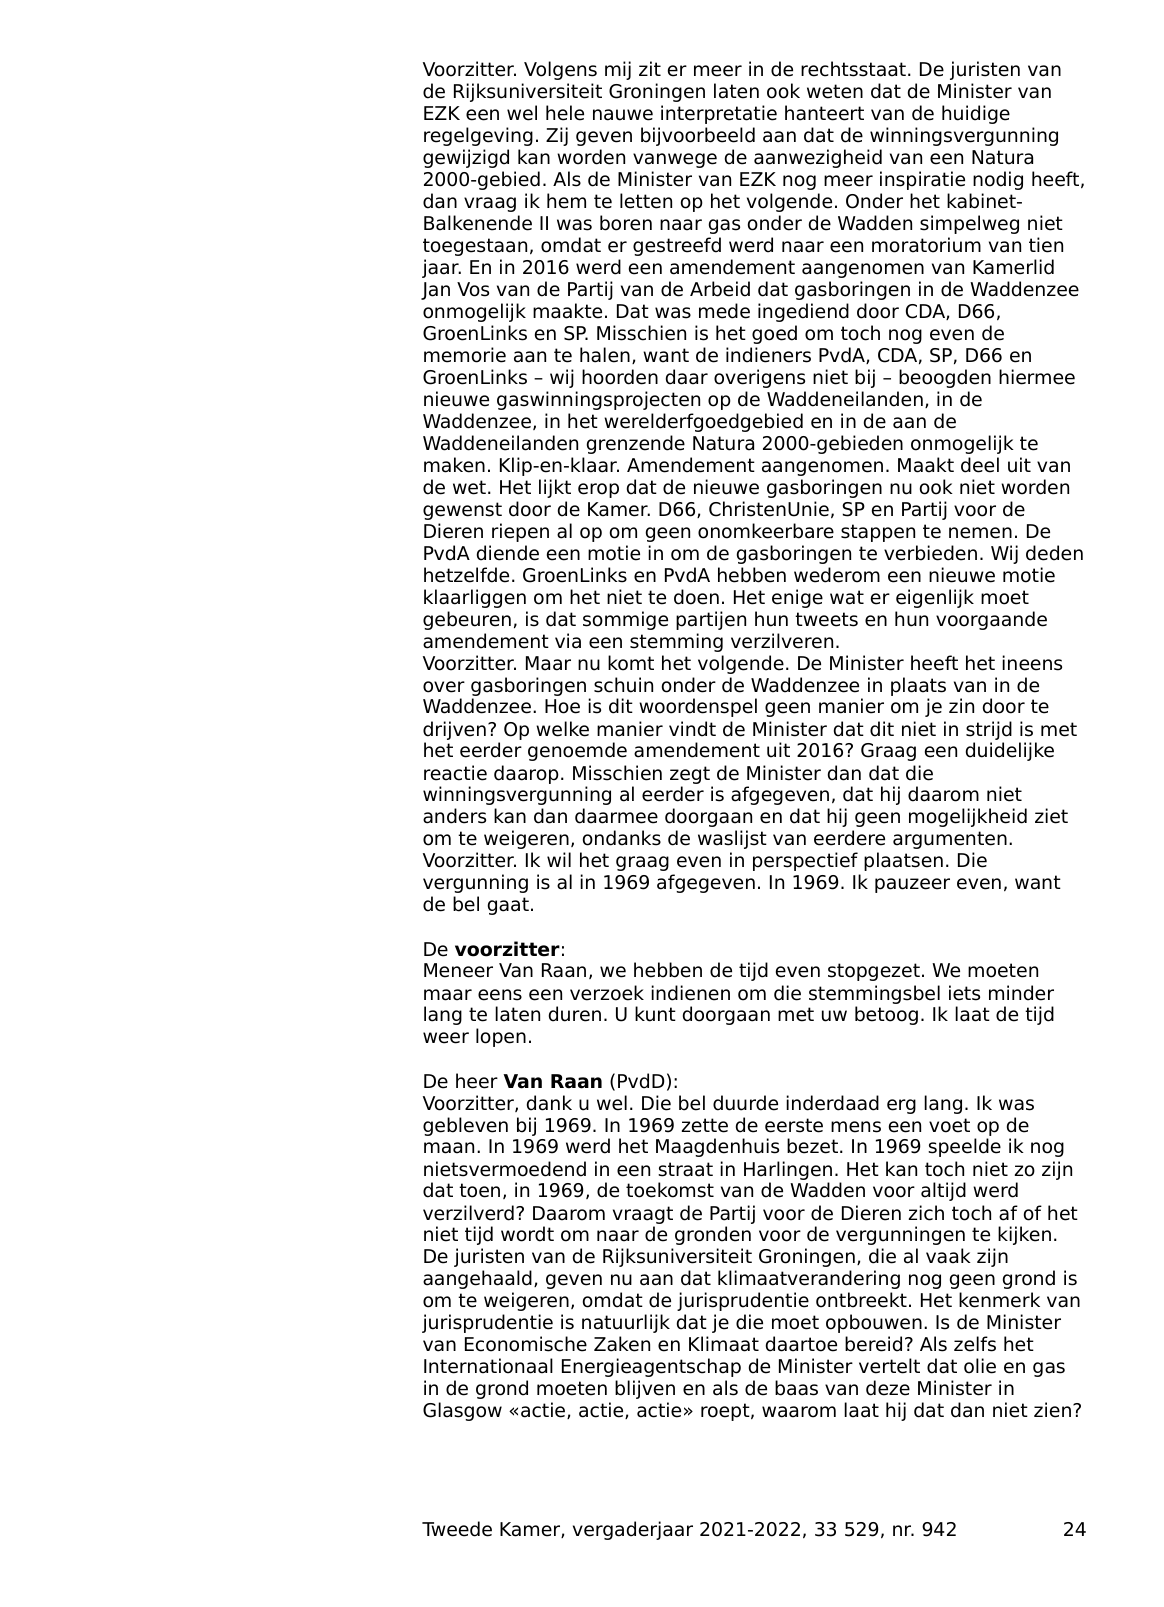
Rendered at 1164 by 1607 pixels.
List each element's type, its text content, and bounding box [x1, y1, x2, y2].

text De heer Van Raan (PvdD): [422, 1071, 1087, 1092]
text Voorzitter. Volgens mij zit er meer in de rechtsstaat. De juristen van de Rijksuniversiteit Groningen laten ook weten dat de Minister van EZK een wel hele nauwe interpretatie hanteert van de huidige regelgeving. Zij geven bijvoorbeeld aan dat de winningsvergunning gewijzigd kan worden vanwege de aanwezigheid van een Natura 2000-gebied. Als de Minister van EZK nog meer inspiratie nodig heeft, dan vraag ik hem te letten op het volgende. Onder het kabinet-Balkenende II was boren naar gas onder de Wadden simpelweg niet toegestaan, omdat er gestreefd werd naar een moratorium van tien jaar. En in 2016 werd een amendement aangenomen van Kamerlid Jan Vos van de Partij van de Arbeid dat gasboringen in de Waddenzee onmogelijk maakte. Dat was mede ingediend door CDA, D66, GroenLinks en SP. Misschien is het goed om toch nog even de memorie aan te halen, want de indieners PvdA, CDA, SP, D66 en GroenLinks – wij hoorden daar overigens niet bij – beoogden hiermee nieuwe gaswinningsprojecten op de Waddeneilanden, in de Waddenzee, in het werelderfgoedgebied en in de aan de Waddeneilanden grenzende Natura 2000-gebieden onmogelijk te maken. Klip-en-klaar. Amendement aangenomen. Maakt deel uit van de wet. Het lijkt erop dat de nieuwe gasboringen nu ook niet worden gewenst door de Kamer. D66, ChristenUnie, SP en Partij voor de Dieren riepen al op om geen onomkeerbare stappen te nemen. De PvdA diende een motie in om de gasboringen te verbieden. Wij deden hetzelfde. GroenLinks en PvdA hebben wederom een nieuwe motie klaarliggen om het niet te doen. Het enige wat er eigenlijk moet gebeuren, is dat sommige partijen hun tweets en hun voorgaande amendement via een stemming verzilveren. [422, 59, 1087, 652]
text Voorzitter. Ik wil het graag even in perspectief plaatsen. Die vergunning is al in 1969 afgegeven. In 1969. Ik pauzeer even, want de bel gaat. [422, 850, 1087, 916]
text Meneer Van Raan, we hebben de tijd even stopgezet. We moeten maar eens een verzoek indienen om die stemmingsbel iets minder lang te laten duren. U kunt doorgaan met uw betoog. Ik laat de tijd weer lopen. [422, 960, 1087, 1048]
text Voorzitter. Maar nu komt het volgende. De Minister heeft het ineens over gasboringen schuin onder de Waddenzee in plaats van in de Waddenzee. Hoe is dit woordenspel geen manier om je zin door te drijven? Op welke manier vindt de Minister dat dit niet in strijd is met het eerder genoemde amendement uit 2016? Graag een duidelijke reactie daarop. Misschien zegt de Minister dan dat die winningsvergunning al eerder is afgegeven, dat hij daarom niet anders kan dan daarmee doorgaan en dat hij geen mogelijkheid ziet om te weigeren, ondanks de waslijst van eerdere argumenten. [422, 652, 1087, 850]
text Voorzitter, dank u wel. Die bel duurde inderdaad erg lang. Ik was gebleven bij 1969. In 1969 zette de eerste mens een voet op de maan. In 1969 werd het Maagdenhuis bezet. In 1969 speelde ik nog nietsvermoedend in een straat in Harlingen. Het kan toch niet zo zijn dat toen, in 1969, de toekomst van de Wadden voor altijd werd verzilverd? Daarom vraagt de Partij voor de Dieren zich toch af of het niet tijd wordt om naar de gronden voor de vergunningen te kijken. De juristen van de Rijksuniversiteit Groningen, die al vaak zijn aangehaald, geven nu aan dat klimaatverandering nog geen grond is om te weigeren, omdat de jurisprudentie ontbreekt. Het kenmerk van jurisprudentie is natuurlijk dat je die moet opbouwen. Is de Minister van Economische Zaken en Klimaat daartoe bereid? Als zelfs het Internationaal Energieagentschap de Minister vertelt dat olie en gas in de grond moeten blijven en als de baas van deze Minister in Glasgow «actie, actie, actie» roept, waarom laat hij dat dan niet zien? [422, 1092, 1087, 1422]
text De voorzitter: [422, 938, 1087, 960]
